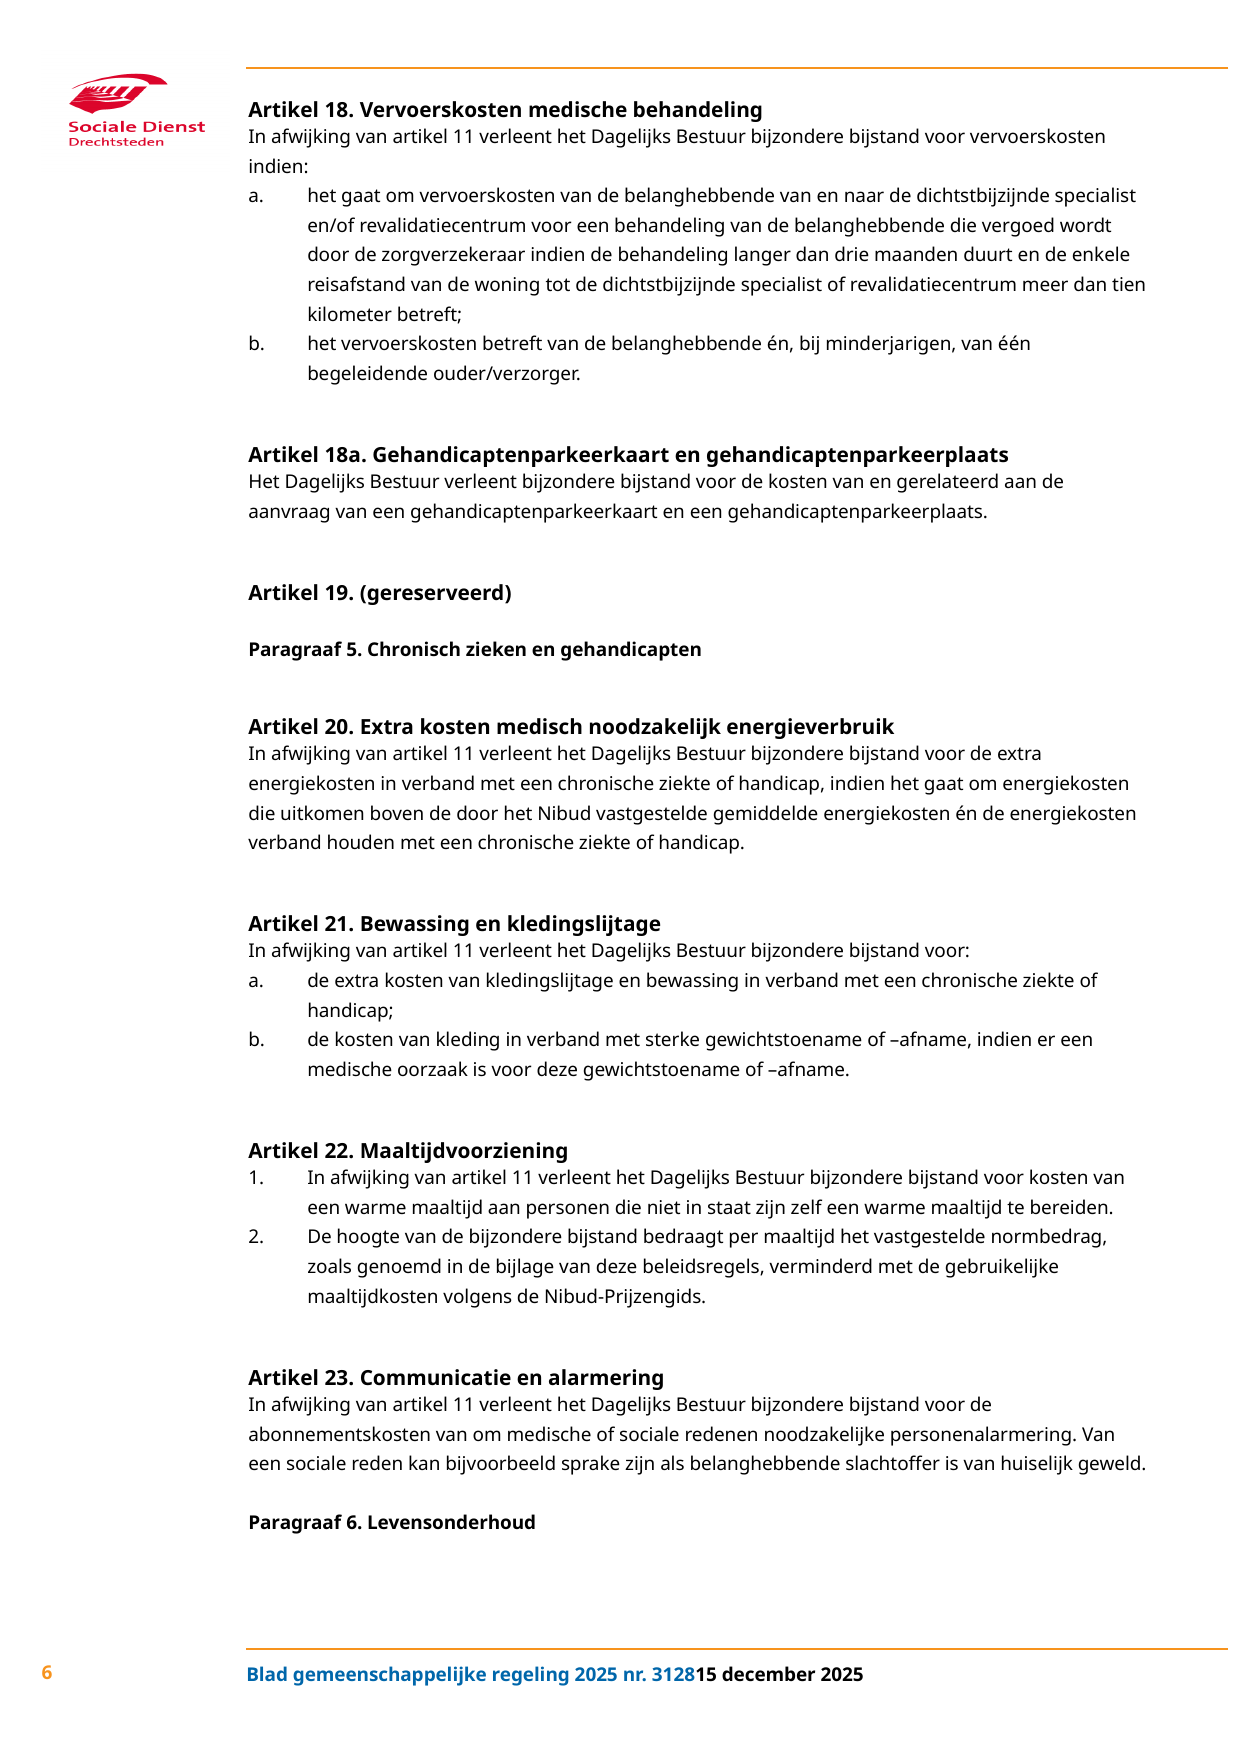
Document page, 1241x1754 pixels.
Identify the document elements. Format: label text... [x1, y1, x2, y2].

text In afwijking van artikel 11 verleent het Dagelijks Bestuur bijzondere bijstand voor vervoerskosten indien: [248, 123, 1152, 178]
list In afwijking van artikel 11 verleent het Dagelijks Bestuur bijzondere bijstand voor kosten van een warme maaltijd aan personen die niet in staat zijn zelf een warme maaltijd te bereiden. [248, 1164, 1152, 1220]
text Artikel 20. Extra kosten medisch noodzakelijk energieverbruik [248, 712, 1152, 741]
list de extra kosten van kledingslijtage en bewassing in verband met een chronische ziekte of handicap; [248, 967, 1152, 1023]
text In afwijking van artikel 11 verleent het Dagelijks Bestuur bijzondere bijstand voor de abonnementskosten van om medische of sociale redenen noodzakelijke personenalarmering. Van een sociale reden kan bijvoorbeeld sprake zijn als belanghebbende slachtoffer is van huiselijk geweld. [248, 1391, 1152, 1476]
text Het Dagelijks Bestuur verleent bijzondere bijstand voor de kosten van en gerelateerd aan de aanvraag van een gehandicaptenparkeerkaart en een gehandicaptenparkeerplaats. [248, 468, 1152, 524]
text In afwijking van artikel 11 verleent het Dagelijks Bestuur bijzondere bijstand voor de extra energiekosten in verband met een chronische ziekte of handicap, indien het gaat om energiekosten die uitkomen boven de door het Nibud vastgestelde gemiddelde energiekosten én de energiekosten verband houden met een chronische ziekte of handicap. [248, 741, 1152, 855]
list de kosten van kleding in verband met sterke gewichtstoename of –afname, indien er een medische oorzaak is voor deze gewichtstoename of –afname. [248, 1026, 1152, 1082]
text Artikel 22. Maaltijdvoorziening [248, 1136, 1152, 1164]
list het gaat om vervoerskosten van de belanghebbende van en naar de dichtstbijzijnde specialist en/of revalidatiecentrum voor een behandeling van de belanghebbende die vergoed wordt door de zorgverzekeraar indien de behandeling langer dan drie maanden duurt en de enkele reisafstand van de woning tot de dichtstbijzijnde specialist of revalidatiecentrum meer dan tien kilometer betreft; [248, 182, 1152, 326]
text Artikel 18. Vervoerskosten medische behandeling [248, 95, 1152, 123]
text Artikel 18a. Gehandicaptenparkeerkaart en gehandicaptenparkeerplaats [248, 440, 1152, 468]
text Paragraaf 5. Chronisch zieken en gehandicapten [248, 636, 1152, 662]
text In afwijking van artikel 11 verleent het Dagelijks Bestuur bijzondere bijstand voor: [248, 938, 1152, 963]
text Artikel 21. Bewassing en kledingslijtage [248, 909, 1152, 938]
list De hoogte van de bijzondere bijstand bedraagt per maaltijd het vastgestelde normbedrag, zoals genoemd in de bijlage van deze beleidsregels, verminderd met de gebruikelijke maaltijdkosten volgens de Nibud-Prijzengids. [248, 1224, 1152, 1308]
text Artikel 19. (gereserveerd) [248, 578, 1152, 606]
text Artikel 23. Communicatie en alarmering [248, 1363, 1152, 1391]
list het vervoerskosten betreft van de belanghebbende én, bij minderjarigen, van één begeleidende ouder/verzorger. [248, 330, 1152, 386]
picture [41, 47, 231, 172]
text Paragraaf 6. Levensonderhoud [248, 1509, 1152, 1535]
